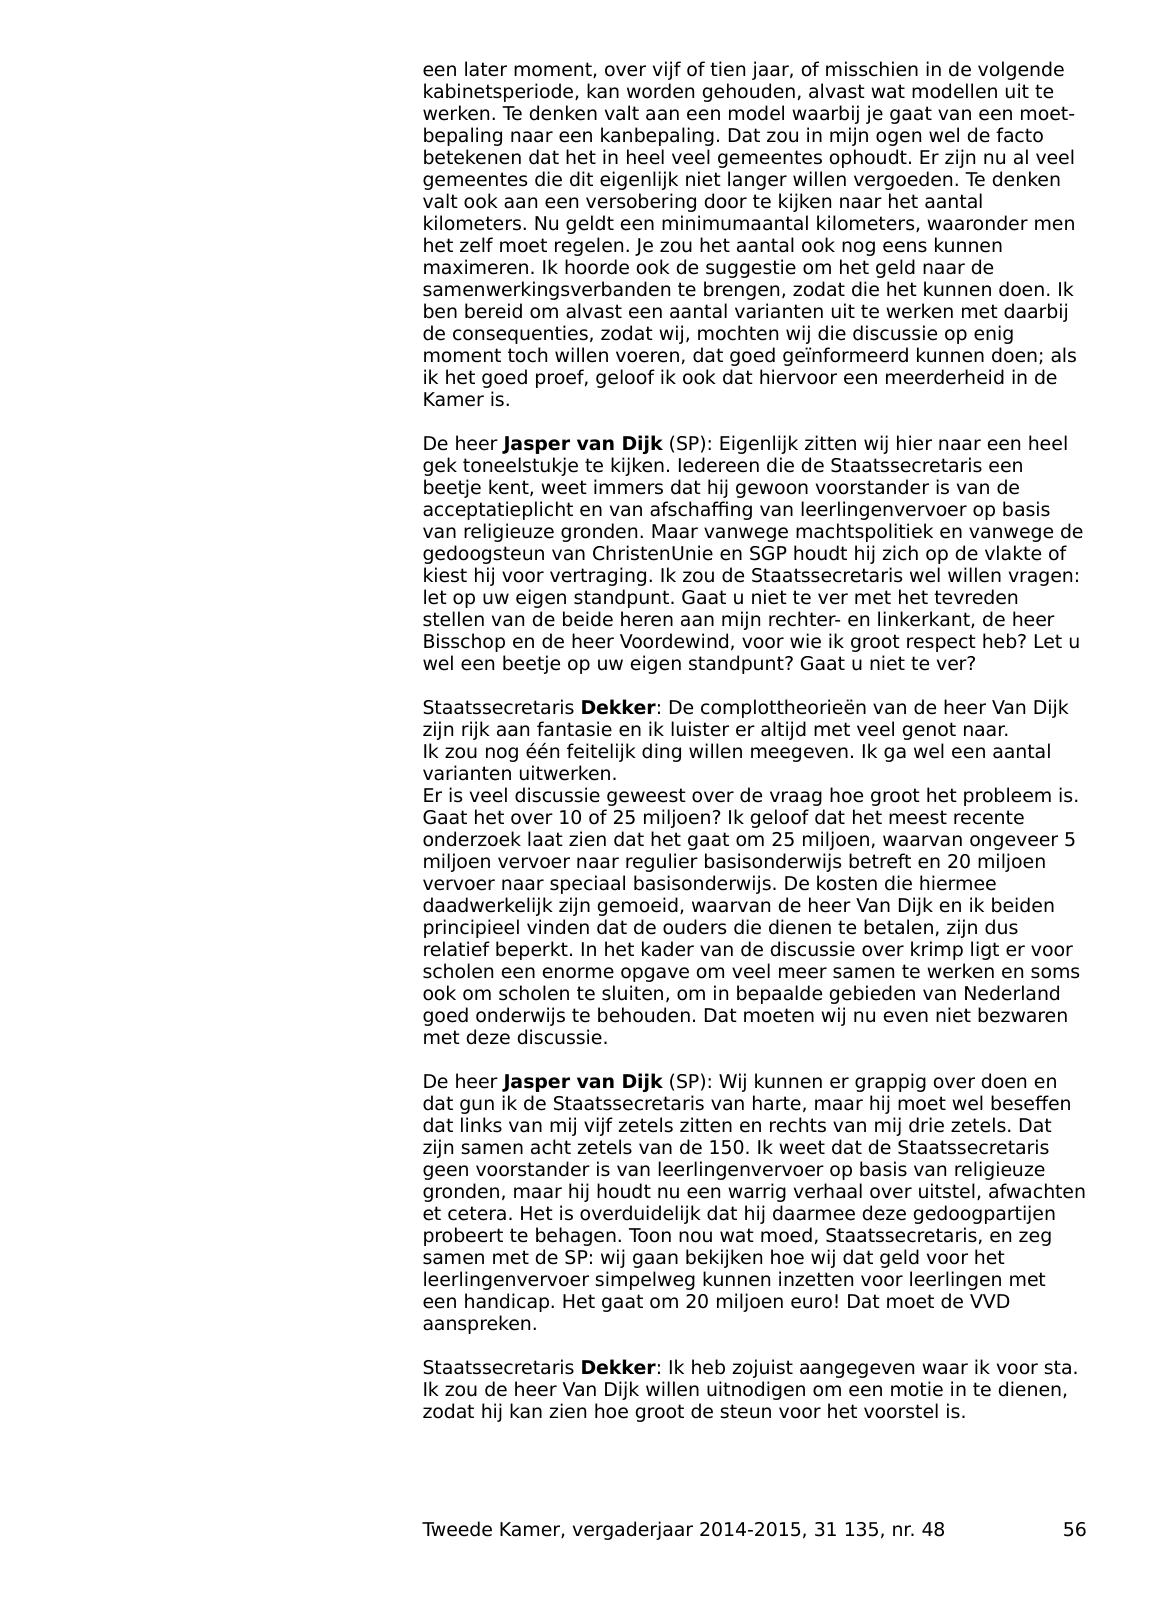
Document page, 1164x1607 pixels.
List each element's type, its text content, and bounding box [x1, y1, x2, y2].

text Er is veel discussie geweest over de vraag hoe groot het probleem is. Gaat het over 10 of 25 miljoen? Ik geloof dat het meest recente onderzoek laat zien dat het gaat om 25 miljoen, waarvan ongeveer 5 miljoen vervoer naar regulier basisonderwijs betreft en 20 miljoen vervoer naar speciaal basisonderwijs. De kosten die hiermee daadwerkelijk zijn gemoeid, waarvan de heer Van Dijk en ik beiden principieel vinden dat de ouders die dienen te betalen, zijn dus relatief beperkt. In het kader van de discussie over krimp ligt er voor scholen een enorme opgave om veel meer samen te werken en soms ook om scholen te sluiten, om in bepaalde gebieden van Nederland goed onderwijs te behouden. Dat moeten wij nu even niet bezwaren met deze discussie. [422, 785, 1087, 1048]
text Staatssecretaris Dekker: De complottheorieën van de heer Van Dijk zijn rijk aan fantasie en ik luister er altijd met veel genot naar. [422, 697, 1087, 741]
text De heer Jasper van Dijk (SP): Wij kunnen er grappig over doen en dat gun ik de Staatssecretaris van harte, maar hij moet wel beseffen dat links van mij vijf zetels zitten en rechts van mij drie zetels. Dat zijn samen acht zetels van de 150. Ik weet dat de Staatssecretaris geen voorstander is van leerlingenvervoer op basis van religieuze gronden, maar hij houdt nu een warrig verhaal over uitstel, afwachten et cetera. Het is overduidelijk dat hij daarmee deze gedoogpartijen probeert te behagen. Toon nou wat moed, Staatssecretaris, en zeg samen met de SP: wij gaan bekijken hoe wij dat geld voor het leerlingenvervoer simpelweg kunnen inzetten voor leerlingen met een handicap. Het gaat om 20 miljoen euro! Dat moet de VVD aanspreken. [422, 1071, 1087, 1334]
text Ik zou nog één feitelijk ding willen meegeven. Ik ga wel een aantal varianten uitwerken. [422, 741, 1087, 785]
text Staatssecretaris Dekker: Ik heb zojuist aangegeven waar ik voor sta. Ik zou de heer Van Dijk willen uitnodigen om een motie in te dienen, zodat hij kan zien hoe groot de steun voor het voorstel is. [422, 1357, 1087, 1423]
text een later moment, over vijf of tien jaar, of misschien in de volgende kabinetsperiode, kan worden gehouden, alvast wat modellen uit te werken. Te denken valt aan een model waarbij je gaat van een moet-bepaling naar een kanbepaling. Dat zou in mijn ogen wel de facto betekenen dat het in heel veel gemeentes ophoudt. Er zijn nu al veel gemeentes die dit eigenlijk niet langer willen vergoeden. Te denken valt ook aan een versobering door te kijken naar het aantal kilometers. Nu geldt een minimumaantal kilometers, waaronder men het zelf moet regelen. Je zou het aantal ook nog eens kunnen maximeren. Ik hoorde ook de suggestie om het geld naar de samenwerkingsverbanden te brengen, zodat die het kunnen doen. Ik ben bereid om alvast een aantal varianten uit te werken met daarbij de consequenties, zodat wij, mochten wij die discussie op enig moment toch willen voeren, dat goed geïnformeerd kunnen doen; als ik het goed proef, geloof ik ook dat hiervoor een meerderheid in de Kamer is. [422, 59, 1087, 411]
text De heer Jasper van Dijk (SP): Eigenlijk zitten wij hier naar een heel gek toneelstukje te kijken. Iedereen die de Staatssecretaris een beetje kent, weet immers dat hij gewoon voorstander is van de acceptatieplicht en van afschaffing van leerlingenvervoer op basis van religieuze gronden. Maar vanwege machtspolitiek en vanwege de gedoogsteun van ChristenUnie en SGP houdt hij zich op de vlakte of kiest hij voor vertraging. Ik zou de Staatssecretaris wel willen vragen: let op uw eigen standpunt. Gaat u niet te ver met het tevreden stellen van de beide heren aan mijn rechter- en linkerkant, de heer Bisschop en de heer Voordewind, voor wie ik groot respect heb? Let u wel een beetje op uw eigen standpunt? Gaat u niet te ver? [422, 433, 1087, 675]
